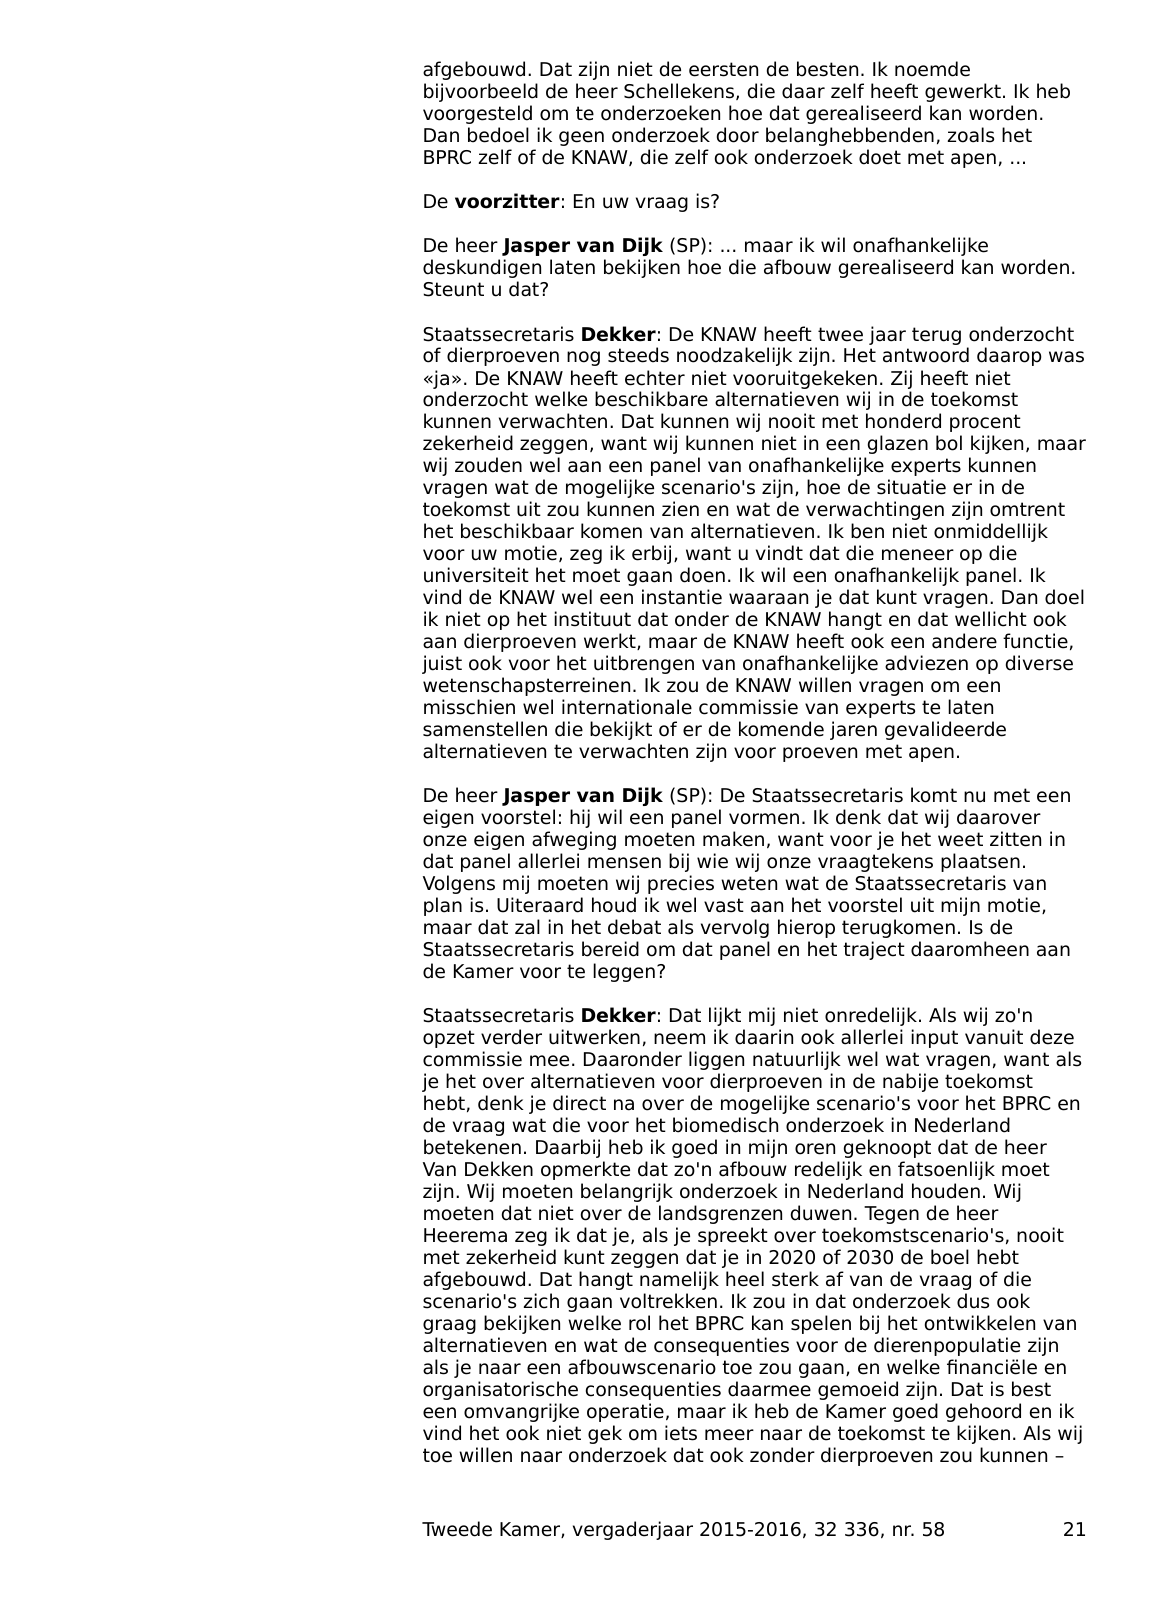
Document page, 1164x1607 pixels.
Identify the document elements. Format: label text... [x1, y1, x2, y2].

text Staatssecretaris Dekker: Dat lijkt mij niet onredelijk. Als wij zo'n opzet verder uitwerken, neem ik daarin ook allerlei input vanuit deze commissie mee. Daaronder liggen natuurlijk wel wat vragen, want als je het over alternatieven voor dierproeven in de nabije toekomst hebt, denk je direct na over de mogelijke scenario's voor het BPRC en de vraag wat die voor het biomedisch onderzoek in Nederland betekenen. Daarbij heb ik goed in mijn oren geknoopt dat de heer Van Dekken opmerkte dat zo'n afbouw redelijk en fatsoenlijk moet zijn. Wij moeten belangrijk onderzoek in Nederland houden. Wij moeten dat niet over de landsgrenzen duwen. Tegen de heer Heerema zeg ik dat je, als je spreekt over toekomstscenario's, nooit met zekerheid kunt zeggen dat je in 2020 of 2030 de boel hebt afgebouwd. Dat hangt namelijk heel sterk af van de vraag of die scenario's zich gaan voltrekken. Ik zou in dat onderzoek dus ook graag bekijken welke rol het BPRC kan spelen bij het ontwikkelen van alternatieven en wat de consequenties voor de dierenpopulatie zijn als je naar een afbouwscenario toe zou gaan, en welke financiële en organisatorische consequenties daarmee gemoeid zijn. Dat is best een omvangrijke operatie, maar ik heb de Kamer goed gehoord en ik vind het ook niet gek om iets meer naar de toekomst te kijken. Als wij toe willen naar onderzoek dat ook zonder dierproeven zou kunnen – [422, 1005, 1087, 1467]
text De heer Jasper van Dijk (SP): De Staatssecretaris komt nu met een eigen voorstel: hij wil een panel vormen. Ik denk dat wij daarover onze eigen afweging moeten maken, want voor je het weet zitten in dat panel allerlei mensen bij wie wij onze vraagtekens plaatsen. Volgens mij moeten wij precies weten wat de Staatssecretaris van plan is. Uiteraard houd ik wel vast aan het voorstel uit mijn motie, maar dat zal in het debat als vervolg hierop terugkomen. Is de Staatssecretaris bereid om dat panel en het traject daaromheen aan de Kamer voor te leggen? [422, 785, 1087, 983]
text afgebouwd. Dat zijn niet de eersten de besten. Ik noemde bijvoorbeeld de heer Schellekens, die daar zelf heeft gewerkt. Ik heb voorgesteld om te onderzoeken hoe dat gerealiseerd kan worden. Dan bedoel ik geen onderzoek door belanghebbenden, zoals het BPRC zelf of de KNAW, die zelf ook onderzoek doet met apen, ... [422, 59, 1087, 169]
text Staatssecretaris Dekker: De KNAW heeft twee jaar terug onderzocht of dierproeven nog steeds noodzakelijk zijn. Het antwoord daarop was «ja». De KNAW heeft echter niet vooruitgekeken. Zij heeft niet onderzocht welke beschikbare alternatieven wij in de toekomst kunnen verwachten. Dat kunnen wij nooit met honderd procent zekerheid zeggen, want wij kunnen niet in een glazen bol kijken, maar wij zouden wel aan een panel van onafhankelijke experts kunnen vragen wat de mogelijke scenario's zijn, hoe de situatie er in de toekomst uit zou kunnen zien en wat de verwachtingen zijn omtrent het beschikbaar komen van alternatieven. Ik ben niet onmiddellijk voor uw motie, zeg ik erbij, want u vindt dat die meneer op die universiteit het moet gaan doen. Ik wil een onafhankelijk panel. Ik vind de KNAW wel een instantie waaraan je dat kunt vragen. Dan doel ik niet op het instituut dat onder de KNAW hangt en dat wellicht ook aan dierproeven werkt, maar de KNAW heeft ook een andere functie, juist ook voor het uitbrengen van onafhankelijke adviezen op diverse wetenschapsterreinen. Ik zou de KNAW willen vragen om een misschien wel internationale commissie van experts te laten samenstellen die bekijkt of er de komende jaren gevalideerde alternatieven te verwachten zijn voor proeven met apen. [422, 323, 1087, 763]
text De heer Jasper van Dijk (SP): ... maar ik wil onafhankelijke deskundigen laten bekijken hoe die afbouw gerealiseerd kan worden. Steunt u dat? [422, 235, 1087, 301]
text De voorzitter: En uw vraag is? [422, 191, 1087, 213]
